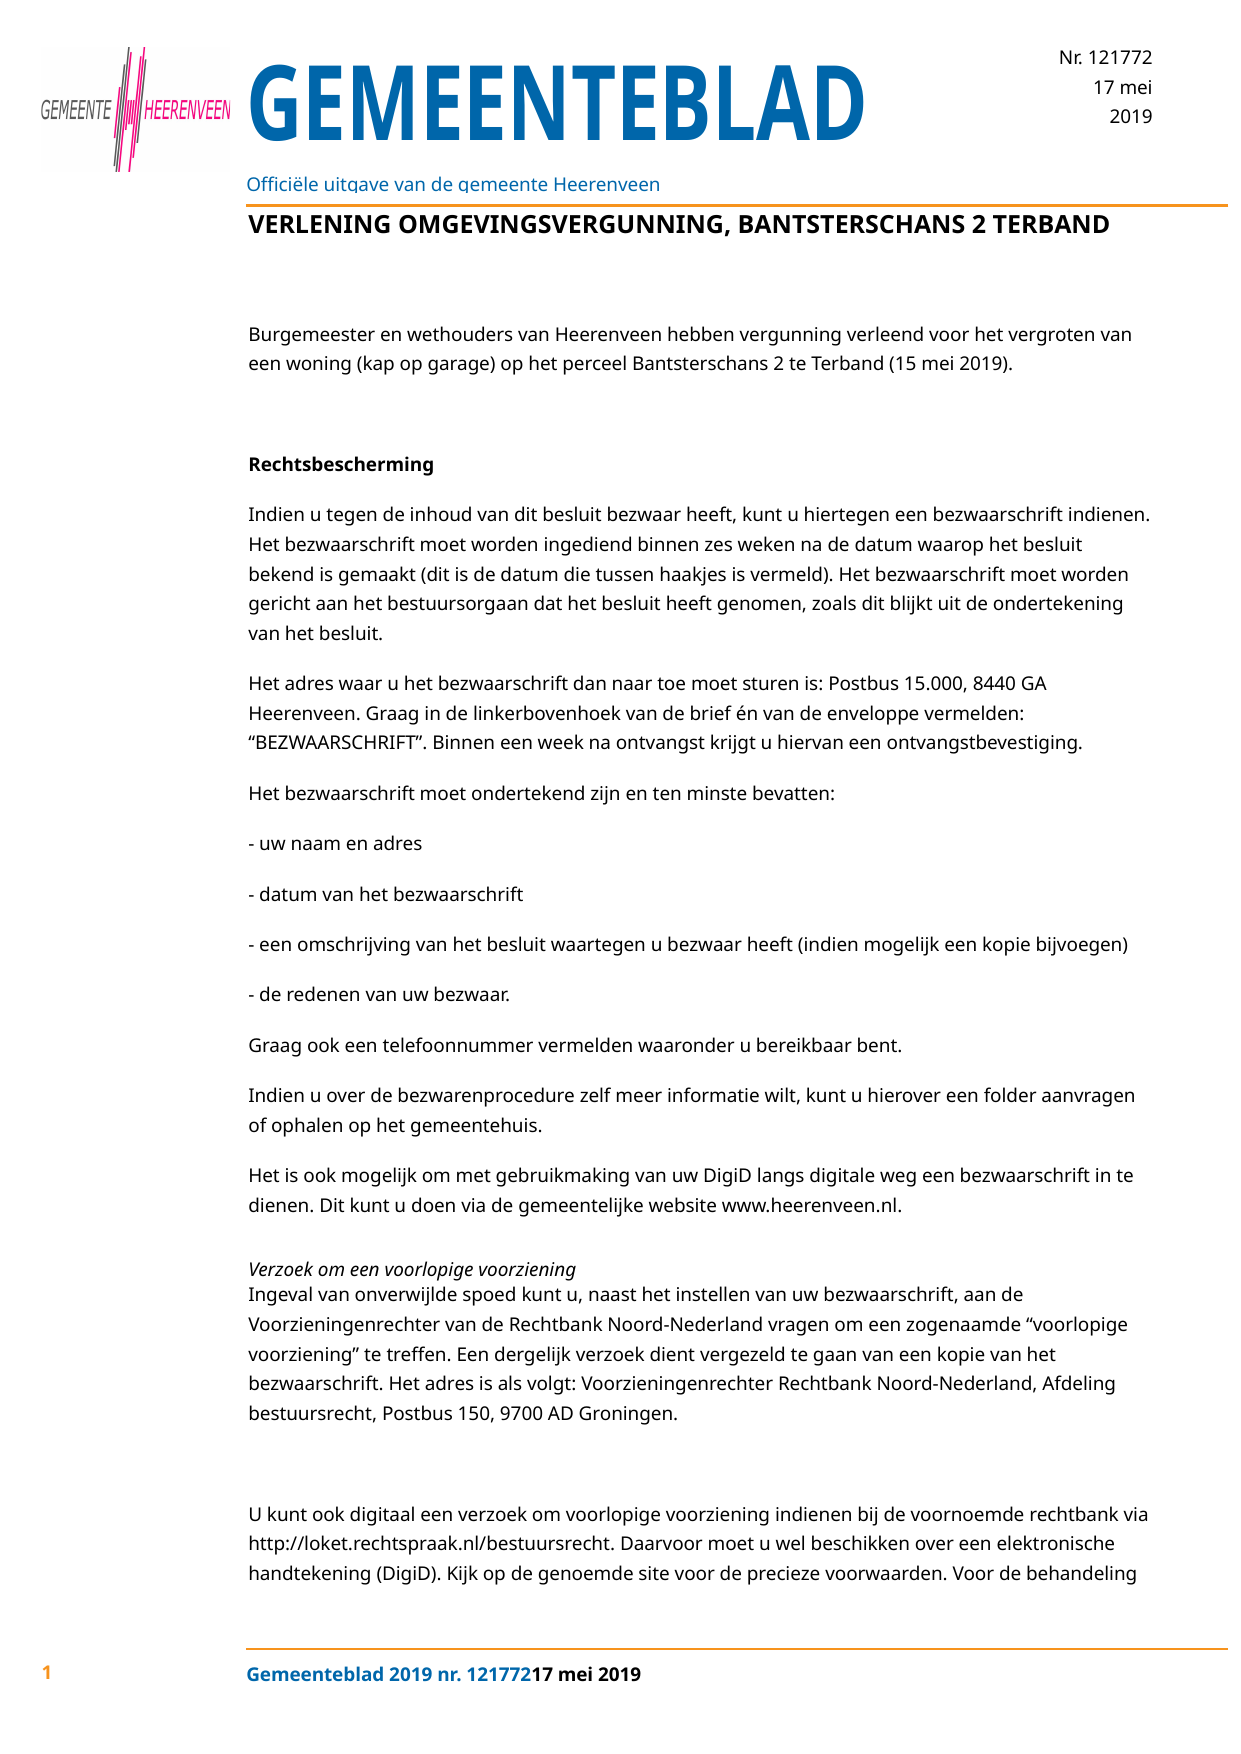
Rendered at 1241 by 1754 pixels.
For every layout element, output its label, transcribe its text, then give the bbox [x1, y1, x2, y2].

text Het is ook mogelijk om met gebruikmaking van uw DigiD langs digitale weg een bezwaarschrift in te dienen. Dit kunt u doen via de gemeentelijke website www.heerenveen.nl. [248, 1162, 1152, 1218]
text - uw naam en adres [248, 830, 1152, 856]
text Het adres waar u het bezwaarschrift dan naar toe moet sturen is: Postbus 15.000, 8440 GA Heerenveen. Graag in de linkerbovenhoek van de brief én van de enveloppe vermelden: “BEZWAARSCHRIFT”. Binnen een week na ontvangst krijgt u hiervan een ontvangstbevestiging. [248, 670, 1152, 755]
text Indien u tegen de inhoud van dit besluit bezwaar heeft, kunt u hiertegen een bezwaarschrift indienen. Het bezwaarschrift moet worden ingediend binnen zes weken na de datum waarop het besluit bekend is gemaakt (dit is de datum die tussen haakjes is vermeld). Het bezwaarschrift moet worden gericht aan het bestuursorgaan dat het besluit heeft genomen, zoals dit blijkt uit de ondertekening van het besluit. [248, 502, 1152, 646]
text Het bezwaarschrift moet ondertekend zijn en ten minste bevatten: [248, 780, 1152, 806]
text Burgemeester en wethouders van Heerenveen hebben vergunning verleend voor het vergroten van een woning (kap op garage) op het perceel Bantsterschans 2 te Terband (15 mei 2019). [248, 321, 1152, 376]
text Verzoek om een voorlopige voorziening [248, 1256, 1152, 1282]
text Ingeval van onverwijlde spoed kunt u, naast het instellen van uw bezwaarschrift, aan de Voorzieningenrechter van de Rechtbank Noord-Nederland vragen om een zogenaamde “voorlopige voorziening” te treffen. Een dergelijk verzoek dient vergezeld te gaan van een kopie van het bezwaarschrift. Het adres is als volgt: Voorzieningenrechter Rechtbank Noord-Nederland, Afdeling bestuursrecht, Postbus 150, 9700 AD Groningen. [248, 1282, 1152, 1426]
picture [41, 47, 231, 172]
text VERLENING OMGEVINGSVERGUNNING, BANTSTERSCHANS 2 TERBAND [248, 207, 1152, 241]
text U kunt ook digitaal een verzoek om voorlopige voorziening indienen bij de voornoemde rechtbank via http://loket.rechtspraak.nl/bestuursrecht. Daarvoor moet u wel beschikken over een elektronische handtekening (DigiD). Kijk op de genoemde site voor de precieze voorwaarden. Voor de behandeling [248, 1501, 1152, 1586]
text - een omschrijving van het besluit waartegen u bezwaar heeft (indien mogelijk een kopie bijvoegen) [248, 931, 1152, 957]
text Indien u over de bezwarenprocedure zelf meer informatie wilt, kunt u hierover een folder aanvragen of ophalen op het gemeentehuis. [248, 1082, 1152, 1138]
text Rechtsbescherming [248, 451, 1152, 477]
text - de redenen van uw bezwaar. [248, 982, 1152, 1007]
text - datum van het bezwaarschrift [248, 881, 1152, 906]
text Graag ook een telefoonnummer vermelden waaronder u bereikbaar bent. [248, 1032, 1152, 1058]
